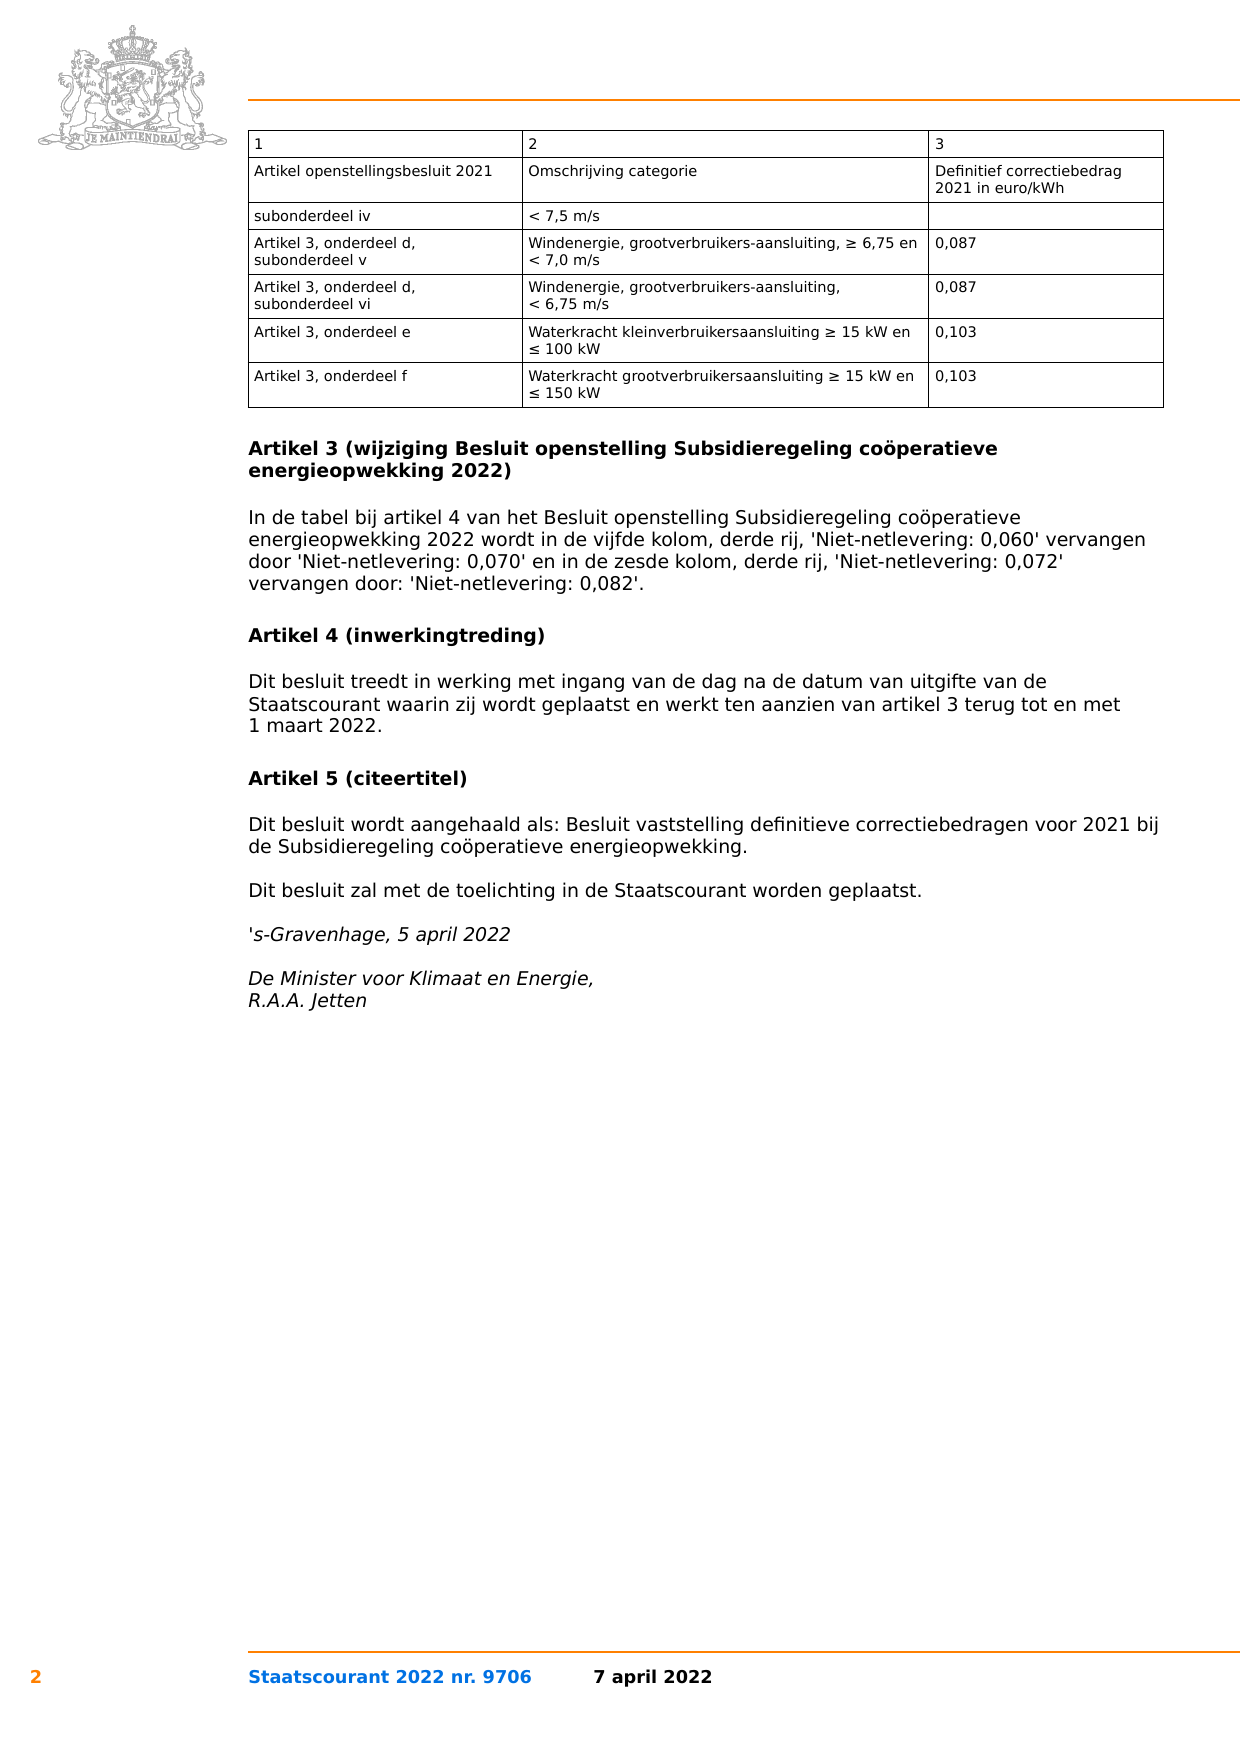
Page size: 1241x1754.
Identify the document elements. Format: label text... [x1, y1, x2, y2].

subtitle Artikel 3 (wijziging Besluit openstelling Subsidieregeling coöperatieve energieopwekking 2022) [248, 438, 1163, 482]
text Dit besluit wordt aangehaald als: Besluit vaststelling definitieve correctiebedragen voor 2021 bij de Subsidieregeling coöperatieve energieopwekking. [248, 814, 1163, 858]
text De Minister voor Klimaat en Energie, R.A.A. Jetten [248, 968, 1163, 1012]
table_cell Artikel 3, onderdeel e [249, 319, 522, 362]
table_cell Definitief correctiebedrag 2021 in euro/kWh [929, 158, 1163, 202]
table_cell < 7,5 m/s [523, 203, 928, 229]
table_cell Artikel 3, onderdeel d, subonderdeel v [249, 230, 522, 273]
table_header 1 [249, 131, 522, 157]
picture [38, 25, 227, 150]
table_header 3 [929, 131, 1163, 157]
text In de tabel bij artikel 4 van het Besluit openstelling Subsidieregeling coöperatieve energieopwekking 2022 wordt in de vijfde kolom, derde rij, 'Niet-netlevering: 0,060' vervangen door 'Niet-netlevering: 0,070' en in de zesde kolom, derde rij, 'Niet-netlevering: 0,072' vervangen door: 'Niet-netlevering: 0,082'. [248, 507, 1163, 594]
text Dit besluit zal met de toelichting in de Staatscourant worden geplaatst. [248, 880, 1163, 902]
table_cell Artikel 3, onderdeel d, subonderdeel vi [249, 275, 522, 318]
table_cell Waterkracht kleinverbruikersaansluiting ≥ 15 kW en ≤ 100 kW [523, 319, 928, 362]
table_cell Artikel openstellingsbesluit 2021 [249, 158, 522, 202]
subtitle Artikel 4 (inwerkingtreding) [248, 624, 1163, 646]
subtitle Artikel 5 (citeertitel) [248, 767, 1163, 789]
text Dit besluit treedt in werking met ingang van de dag na de datum van uitgifte van de Staatscourant waarin zij wordt geplaatst en werkt ten aanzien van artikel 3 terug tot en met 1 maart 2022. [248, 671, 1163, 737]
table_cell 0,103 [929, 363, 1163, 407]
text 's-Gravenhage, 5 april 2022 [248, 924, 1163, 946]
table_cell subonderdeel iv [249, 203, 522, 229]
table_cell [929, 203, 1163, 229]
table_cell Omschrijving categorie [523, 158, 928, 202]
table_cell Waterkracht grootverbruikersaansluiting ≥ 15 kW en ≤ 150 kW [523, 363, 928, 407]
table_cell 0,103 [929, 319, 1163, 362]
table_cell 0,087 [929, 275, 1163, 318]
table_cell Windenergie, grootverbruikers-aansluiting, ≥ 6,75 en < 7,0 m/s [523, 230, 928, 273]
table_header 2 [523, 131, 928, 157]
table_cell 0,087 [929, 230, 1163, 273]
table_cell Artikel 3, onderdeel f [249, 363, 522, 407]
table_cell Windenergie, grootverbruikers-aansluiting, < 6,75 m/s [523, 275, 928, 318]
